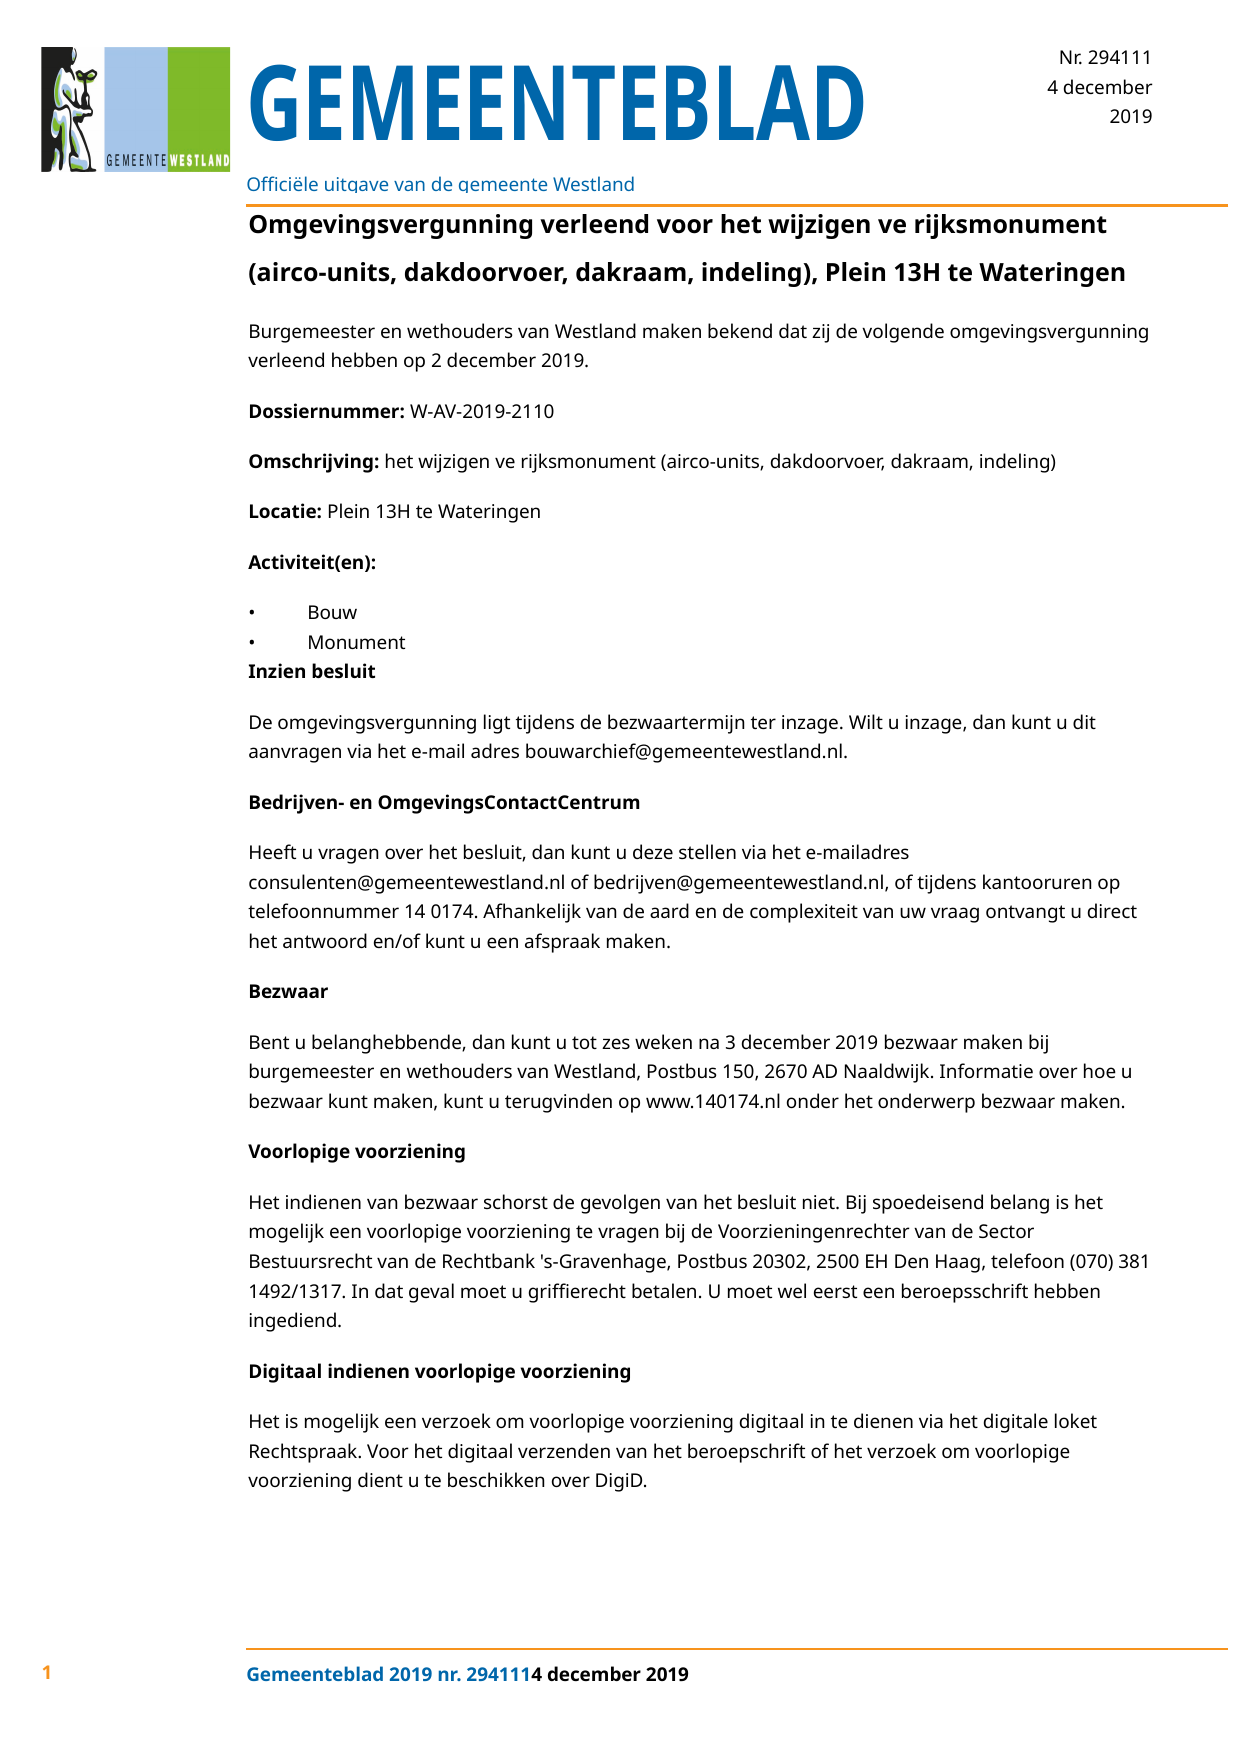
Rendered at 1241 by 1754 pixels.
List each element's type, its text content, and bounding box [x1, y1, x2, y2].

text Inzien besluit [248, 659, 1152, 684]
text Locatie: Plein 13H te Wateringen [248, 499, 1152, 524]
list Monument [248, 629, 1152, 655]
text Bezwaar [248, 979, 1152, 1004]
text Het indienen van bezwaar schorst de gevolgen van het besluit niet. Bij spoedeisend belang is het mogelijk een voorlopige voorziening te vragen bij de Voorzieningenrechter van de Sector Bestuursrecht van de Rechtbank 's-Gravenhage, Postbus 20302, 2500 EH Den Haag, telefoon (070) 381 1492/1317. In dat geval moet u griffierecht betalen. U moet wel eerst een beroepsschrift hebben ingediend. [248, 1189, 1152, 1333]
text Activiteit(en): [248, 549, 1152, 575]
list Bouw [248, 599, 1152, 625]
text Het is mogelijk een verzoek om voorlopige voorziening digitaal in te dienen via het digitale loket Rechtspraak. Voor het digitaal verzenden van het beroepschrift of het verzoek om voorlopige voorziening dient u te beschikken over DigiD. [248, 1408, 1152, 1493]
text De omgevingsvergunning ligt tijdens de bezwaartermijn ter inzage. Wilt u inzage, dan kunt u dit aanvragen via het e-mail adres bouwarchief@gemeentewestland.nl. [248, 709, 1152, 764]
text Omschrijving: het wijzigen ve rijksmonument (airco-units, dakdoorvoer, dakraam, indeling) [248, 448, 1152, 474]
text Bedrijven- en OmgevingsContactCentrum [248, 789, 1152, 815]
text Bent u belanghebbende, dan kunt u tot zes weken na 3 december 2019 bezwaar maken bij burgemeester en wethouders van Westland, Postbus 150, 2670 AD Naaldwijk. Informatie over hoe u bezwaar kunt maken, kunt u terugvinden op www.140174.nl onder het onderwerp bezwaar maken. [248, 1029, 1152, 1114]
text Burgemeester en wethouders van Westland maken bekend dat zij de volgende omgevingsvergunning verleend hebben op 2 december 2019. [248, 318, 1152, 373]
text Digitaal indienen voorlopige voorziening [248, 1358, 1152, 1384]
text Dossiernummer: W-AV-2019-2110 [248, 398, 1152, 424]
text Heeft u vragen over het besluit, dan kunt u deze stellen via het e-mailadres consulenten@gemeentewestland.nl of bedrijven@gemeentewestland.nl, of tijdens kantooruren op telefoonnummer 14 0174. Afhankelijk van de aard en de complexiteit van uw vraag ontvangt u direct het antwoord en/of kunt u een afspraak maken. [248, 839, 1152, 954]
text Omgevingsvergunning verleend voor het wijzigen ve rijksmonument (airco-units, dakdoorvoer, dakraam, indeling), Plein 13H te Wateringen [248, 207, 1152, 288]
picture [41, 47, 231, 172]
text Voorlopige voorziening [248, 1139, 1152, 1164]
